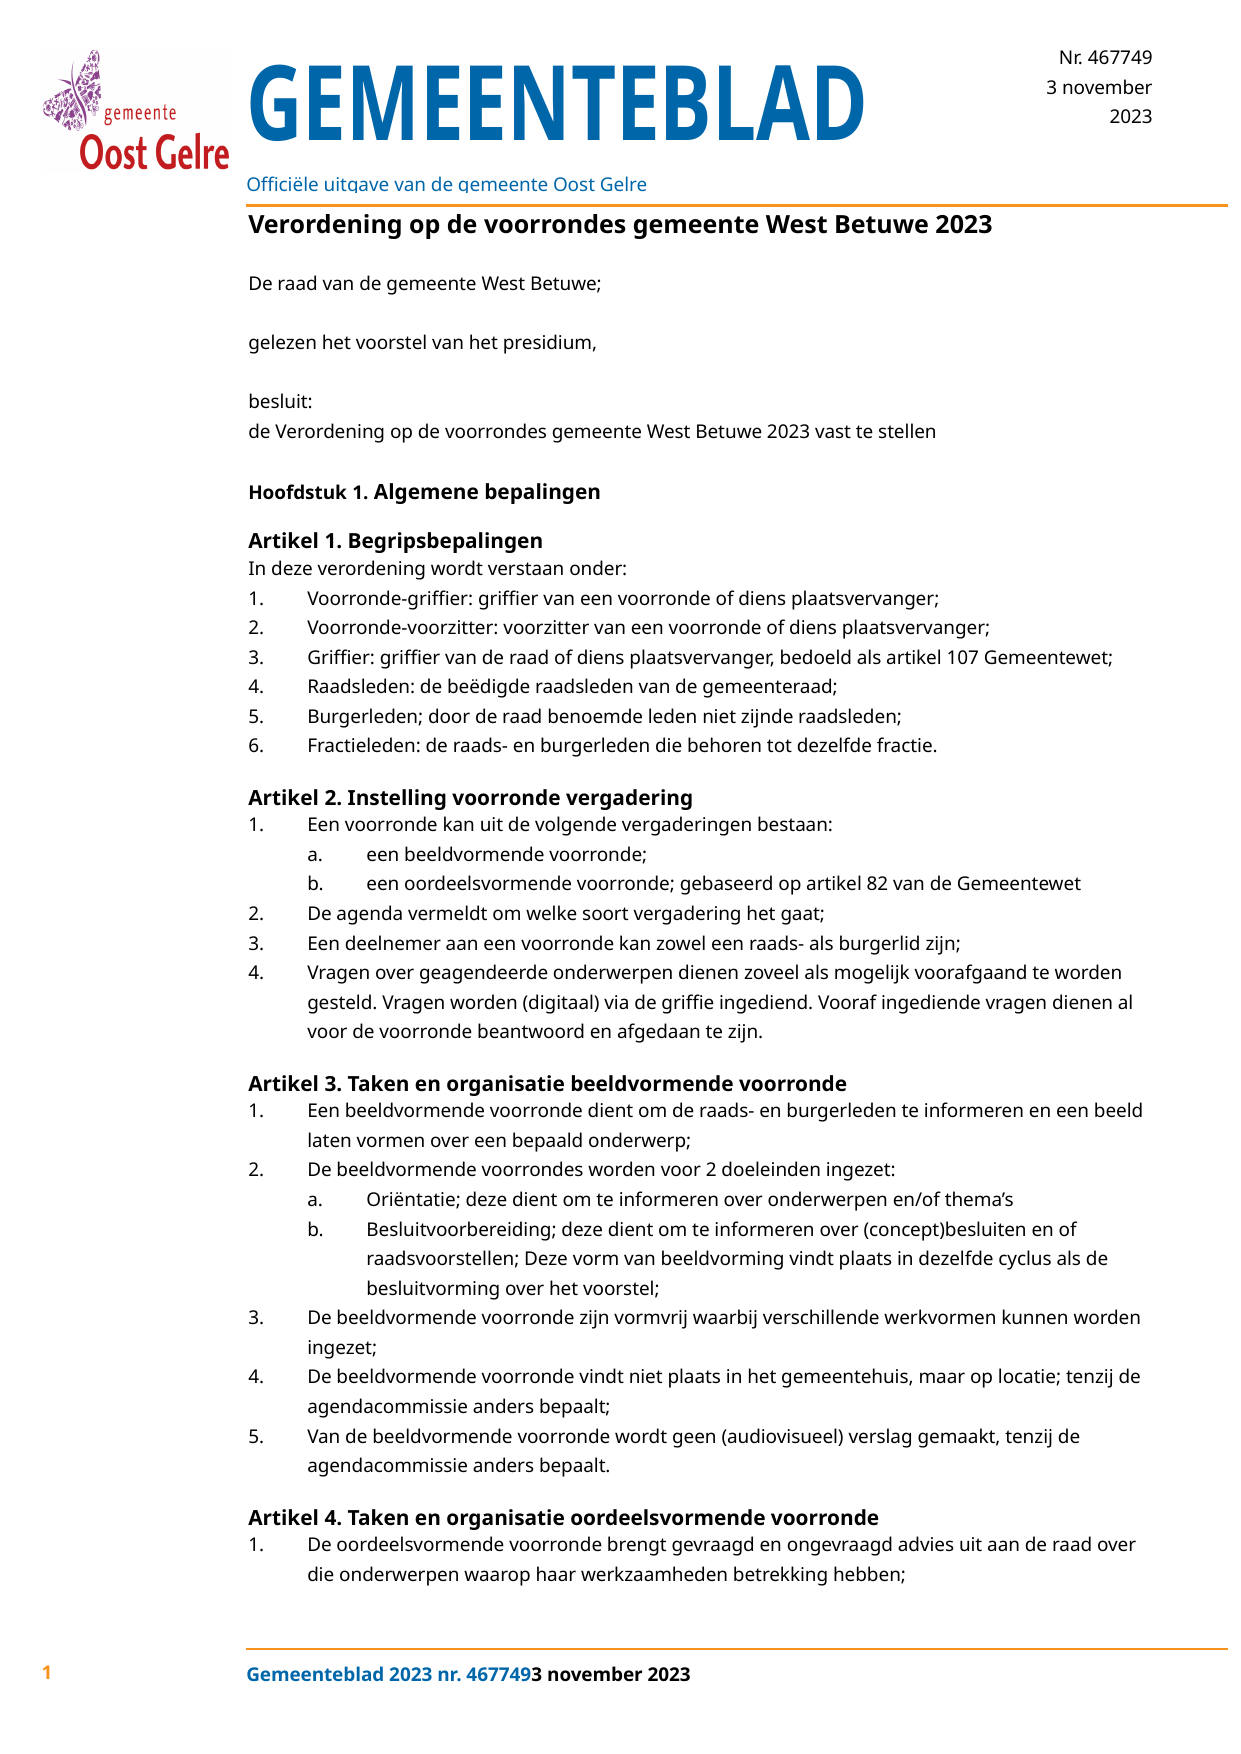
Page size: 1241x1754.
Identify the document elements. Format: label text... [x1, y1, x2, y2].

list De beeldvormende voorronde vindt niet plaats in het gemeentehuis, maar op locatie; tenzij de agendacommissie anders bepaalt; [248, 1364, 1152, 1419]
list een oordeelsvormende voorronde; gebaseerd op artikel 82 van de Gemeentewet [307, 871, 1152, 896]
list Van de beeldvormende voorronde wordt geen (audiovisueel) verslag gemaakt, tenzij de agendacommissie anders bepaalt. [248, 1423, 1152, 1478]
picture [41, 47, 231, 172]
text de Verordening op de voorrondes gemeente West Betuwe 2023 vast te stellen [248, 418, 1152, 444]
text Hoofdstuk 1. Algemene bepalingen [248, 477, 1152, 506]
list een beeldvormende voorronde; [307, 841, 1152, 867]
list De beeldvormende voorrondes worden voor 2 doeleinden ingezet: [248, 1157, 1152, 1182]
text Verordening op de voorrondes gemeente West Betuwe 2023 [248, 207, 1152, 241]
text Artikel 1. Begripsbepalingen [248, 527, 1152, 555]
list De beeldvormende voorronde zijn vormvrij waarbij verschillende werkvormen kunnen worden ingezet; [248, 1304, 1152, 1360]
list Vragen over geagendeerde onderwerpen dienen zoveel als mogelijk voorafgaand te worden gesteld. Vragen worden (digitaal) via de griffie ingediend. Vooraf ingediende vragen dienen al voor de voorronde beantwoord en afgedaan te zijn. [248, 959, 1152, 1044]
text gelezen het voorstel van het presidium, [248, 329, 1152, 355]
list Besluitvoorbereiding; deze dient om te informeren over (concept)besluiten en of raadsvoorstellen; Deze vorm van beeldvorming vindt plaats in dezelfde cyclus als de besluitvorming over het voorstel; [307, 1216, 1152, 1301]
list Burgerleden; door de raad benoemde leden niet zijnde raadsleden; [248, 703, 1152, 729]
text In deze verordening wordt verstaan onder: [248, 555, 1152, 581]
list De agenda vermeldt om welke soort vergadering het gaat; [248, 900, 1152, 926]
list Fractieleden: de raads- en burgerleden die behoren tot dezelfde fractie. [248, 733, 1152, 758]
list Oriëntatie; deze dient om te informeren over onderwerpen en/of thema’s [307, 1186, 1152, 1212]
list Griffier: griffier van de raad of diens plaatsvervanger, bedoeld als artikel 107 Gemeentewet; [248, 644, 1152, 669]
text Artikel 4. Taken en organisatie oordeelsvormende voorronde [248, 1503, 1152, 1531]
list Een beeldvormende voorronde dient om de raads- en burgerleden te informeren en een beeld laten vormen over een bepaald onderwerp; [248, 1097, 1152, 1153]
text besluit: [248, 389, 1152, 414]
list Voorronde-griffier: griffier van een voorronde of diens plaatsvervanger; [248, 585, 1152, 610]
text Artikel 2. Instelling voorronde vergadering [248, 783, 1152, 811]
list De oordeelsvormende voorronde brengt gevraagd en ongevraagd advies uit aan de raad over die onderwerpen waarop haar werkzaamheden betrekking hebben; [248, 1531, 1152, 1587]
list Een voorronde kan uit de volgende vergaderingen bestaan: [248, 811, 1152, 837]
text De raad van de gemeente West Betuwe; [248, 270, 1152, 296]
list Voorronde-voorzitter: voorzitter van een voorronde of diens plaatsvervanger; [248, 614, 1152, 640]
text Artikel 3. Taken en organisatie beeldvormende voorronde [248, 1069, 1152, 1097]
list Raadsleden: de beëdigde raadsleden van de gemeenteraad; [248, 673, 1152, 699]
list Een deelnemer aan een voorronde kan zowel een raads- als burgerlid zijn; [248, 930, 1152, 956]
